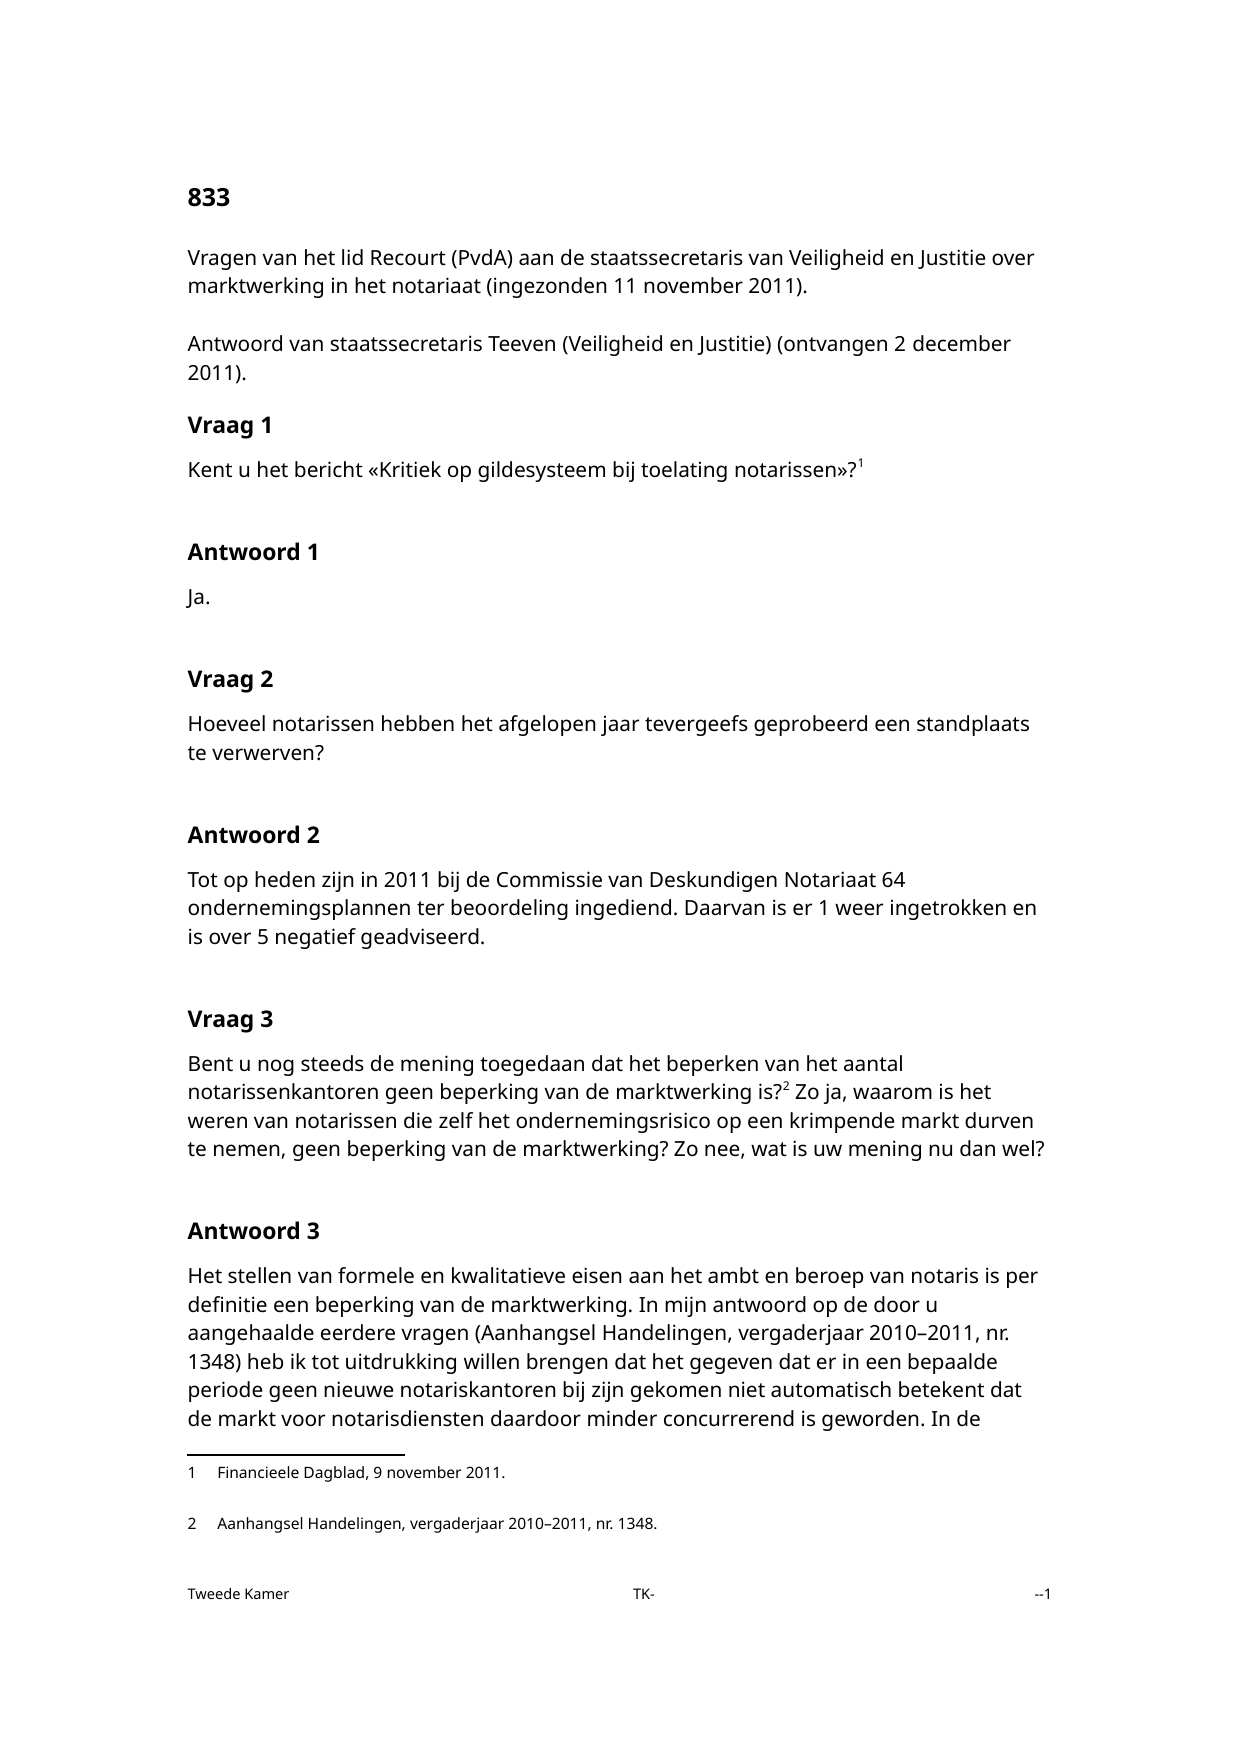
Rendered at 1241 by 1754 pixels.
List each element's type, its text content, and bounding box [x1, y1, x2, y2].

text Antwoord van staatssecretaris Teeven (Veiligheid en Justitie) (ontvangen 2 december 2011). [187, 329, 1053, 386]
text 833 [187, 179, 1053, 213]
text Bent u nog steeds de mening toegedaan dat het beperken van het aantal notarissenkantoren geen beperking van de marktwerking is? Zo ja, waarom is het weren van notarissen die zelf het ondernemingsrisico op een krimpende markt durven te nemen, geen beperking van de marktwerking? Zo nee, wat is uw mening nu dan wel? [187, 1049, 1053, 1163]
subtitle Antwoord 1 [187, 536, 1053, 567]
text Hoeveel notarissen hebben het afgelopen jaar tevergeefs geprobeerd een standplaats te verwerven? [187, 709, 1053, 766]
text Ja. [187, 582, 1053, 611]
subtitle Vraag 1 [187, 409, 1053, 440]
subtitle Vraag 3 [187, 1003, 1053, 1034]
text Tot op heden zijn in 2011 bij de Commissie van Deskundigen Notariaat 64 ondernemingsplannen ter beoordeling ingediend. Daarvan is er 1 weer ingetrokken en is over 5 negatief geadviseerd. [187, 865, 1053, 950]
text Aanhangsel Handelingen, vergaderjaar 2010–2011, nr. 1348. [187, 1506, 1053, 1534]
subtitle Antwoord 2 [187, 819, 1053, 850]
subtitle Antwoord 3 [187, 1215, 1053, 1247]
subtitle Vraag 2 [187, 663, 1053, 694]
text Vragen van het lid Recourt (PvdA) aan de staatssecretaris van Veiligheid en Justitie over marktwerking in het notariaat (ingezonden 11 november 2011). [187, 243, 1053, 300]
text Financieele Dagblad, 9 november 2011. [187, 1447, 1053, 1476]
text Kent u het bericht «Kritiek op gildesysteem bij toelating notarissen»? [187, 455, 1053, 483]
text Het stellen van formele en kwalitatieve eisen aan het ambt en beroep van notaris is per definitie een beperking van de marktwerking. In mijn antwoord op de door u aangehaalde eerdere vragen (Aanhangsel Handelingen, vergaderjaar 2010–2011, nr. 1348) heb ik tot uitdrukking willen brengen dat het gegeven dat er in een bepaalde periode geen nieuwe notariskantoren bij zijn gekomen niet automatisch betekent dat de markt voor notarisdiensten daardoor minder concurrerend is geworden. In de [187, 1262, 1053, 1432]
